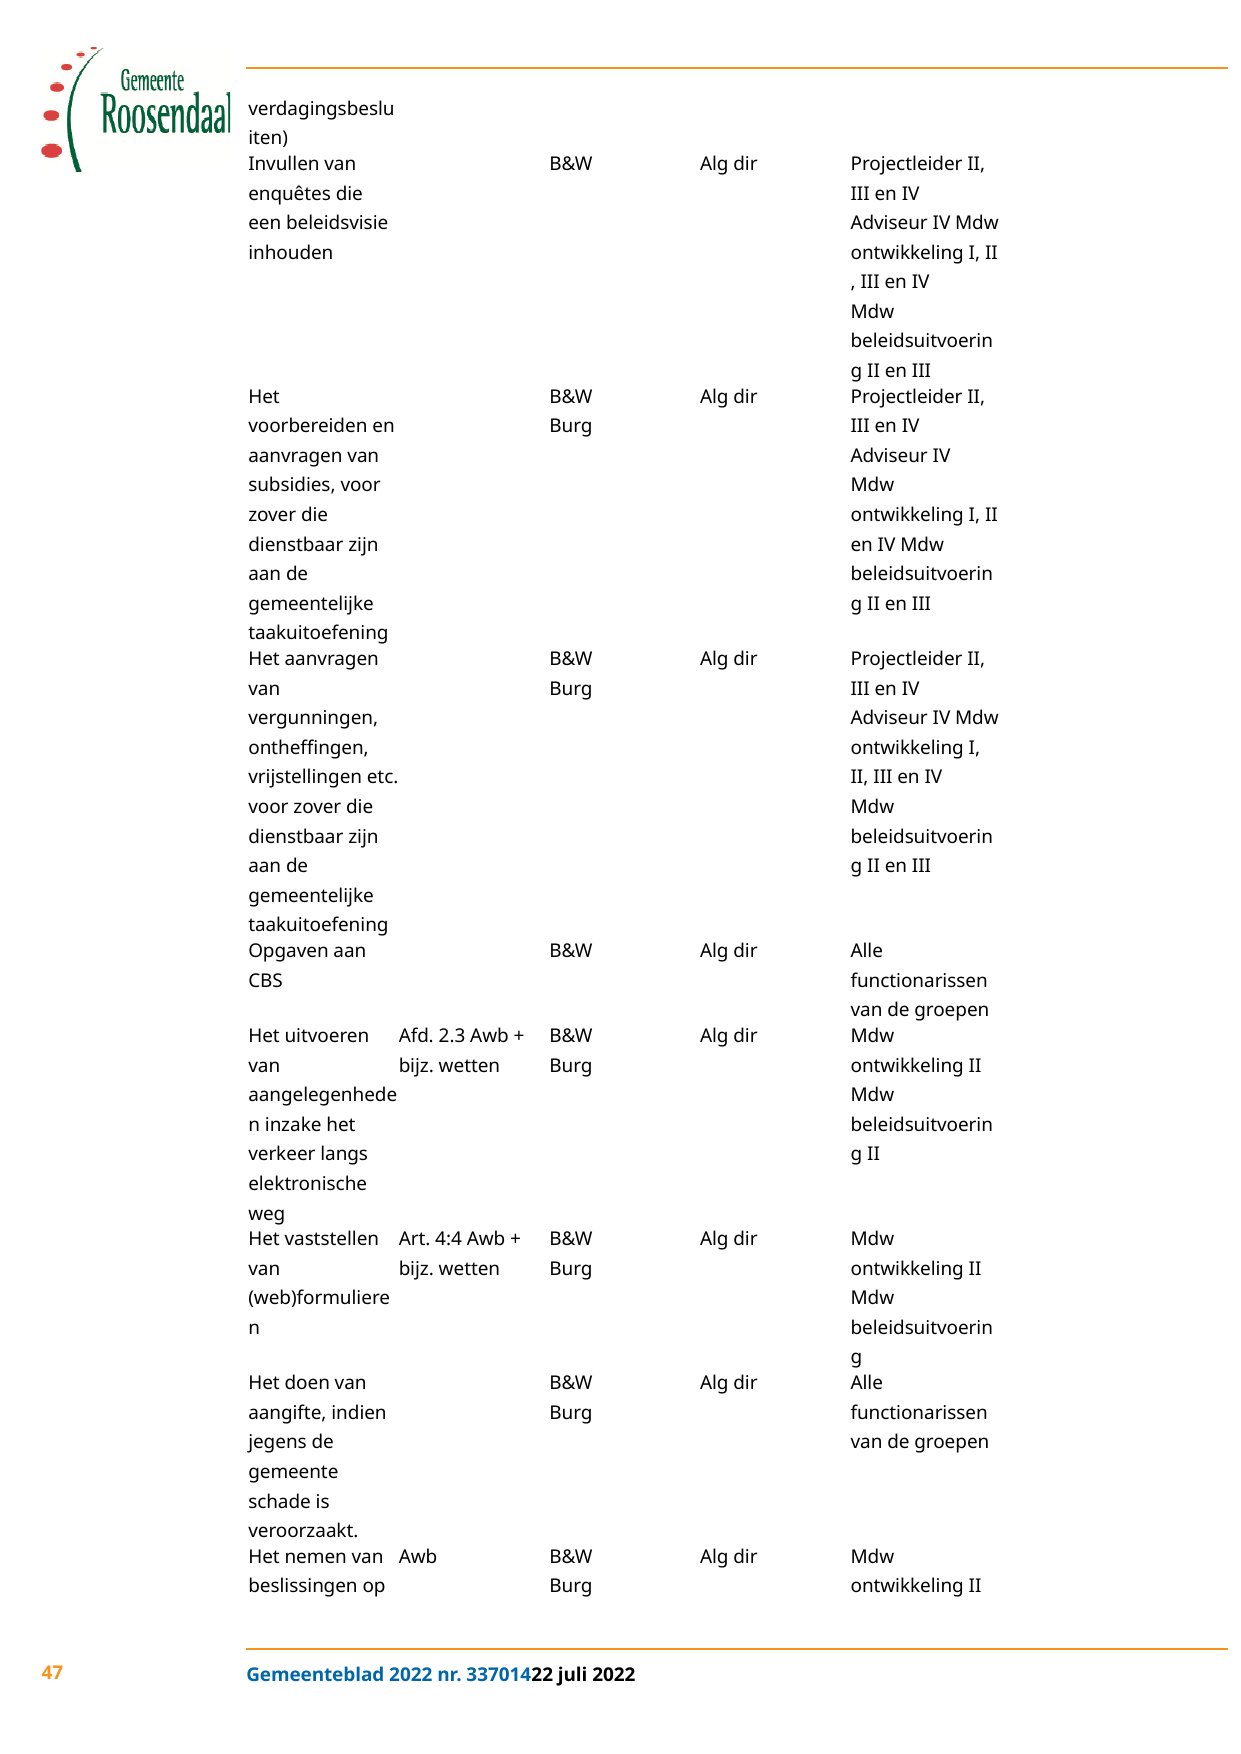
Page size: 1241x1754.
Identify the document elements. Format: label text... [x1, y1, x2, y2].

table_cell Het vaststellen van (web)formulieren [248, 1225, 398, 1369]
table_cell B&W Burg [549, 383, 700, 645]
table_cell Alg dir [700, 150, 850, 383]
table_cell B&W [549, 150, 700, 383]
table_cell B&W [549, 937, 700, 1022]
table_cell Mdw ontwikkeling II Mdw beleidsuitvoering [850, 1225, 1001, 1369]
table_cell Projectleider II, III en IV Adviseur IV Mdw ontwikkeling I, II , III en IV Mdw beleidsuitvoering II en III [850, 150, 1001, 383]
table_cell Projectleider II, III en IV Adviseur IV Mdw ontwikkeling I, II en IV Mdw beleidsuitvoering II en III [850, 383, 1001, 645]
table_cell Het nemen van beslissingen op [248, 1543, 398, 1598]
table_cell B&W Burg [549, 1022, 700, 1225]
table_cell Het uitvoeren van aangelegenheden inzake het verkeer langs elektronische weg [248, 1022, 398, 1225]
table_cell [1001, 937, 1152, 1022]
table_cell [1001, 1543, 1152, 1598]
table_cell [850, 95, 1001, 150]
table_cell [1001, 150, 1152, 383]
table_cell Afd. 2.3 Awb + bijz. wetten [399, 1022, 549, 1225]
table_cell B&W Burg [549, 1543, 700, 1598]
table_cell Alg dir [700, 1543, 850, 1598]
table_cell Alg dir [700, 383, 850, 645]
table_cell Alle functionarissen van de groepen [850, 937, 1001, 1022]
table_cell Mdw ontwikkeling II [850, 1543, 1001, 1598]
table_cell [399, 95, 549, 150]
table_cell [399, 150, 549, 383]
table_cell verdagingsbesluiten) [248, 95, 398, 150]
table_cell Het aanvragen van vergunningen, ontheffingen, vrijstellingen etc. voor zover die dienstbaar zijn aan de gemeentelijke taakuitoefening [248, 645, 398, 937]
table_cell Alg dir [700, 1225, 850, 1369]
table_cell [549, 95, 700, 150]
table_cell [1001, 645, 1152, 937]
table_cell Alg dir [700, 1370, 850, 1543]
table_cell [399, 645, 549, 937]
table_cell [1001, 1225, 1152, 1369]
table_cell Opgaven aan CBS [248, 937, 398, 1022]
table_cell Art. 4:4 Awb + bijz. wetten [399, 1225, 549, 1369]
table_cell B&W Burg [549, 1370, 700, 1543]
table_cell B&W Burg [549, 645, 700, 937]
table_cell B&W Burg [549, 1225, 700, 1369]
table_cell Het voorbereiden en aanvragen van subsidies, voor zover die dienstbaar zijn aan de gemeentelijke taakuitoefening [248, 383, 398, 645]
table_cell Het doen van aangifte, indien jegens de gemeente schade is veroorzaakt. [248, 1370, 398, 1543]
table_cell [399, 383, 549, 645]
table_cell [1001, 383, 1152, 645]
table_cell Mdw ontwikkeling II Mdw beleidsuitvoering II [850, 1022, 1001, 1225]
table_cell Projectleider II, III en IV Adviseur IV Mdw ontwikkeling I, II, III en IV Mdw beleidsuitvoering II en III [850, 645, 1001, 937]
table_cell [700, 95, 850, 150]
table_cell Invullen van enquêtes die een beleidsvisie inhouden [248, 150, 398, 383]
table_cell Alg dir [700, 645, 850, 937]
table_cell [1001, 95, 1152, 150]
table_cell [399, 1370, 549, 1543]
table_cell Alg dir [700, 937, 850, 1022]
table_cell [399, 937, 549, 1022]
table_cell Awb [399, 1543, 549, 1598]
table_cell Alle functionarissen van de groepen [850, 1370, 1001, 1543]
picture [41, 47, 231, 172]
table_cell Alg dir [700, 1022, 850, 1225]
table_cell [1001, 1370, 1152, 1543]
table_cell [1001, 1022, 1152, 1225]
